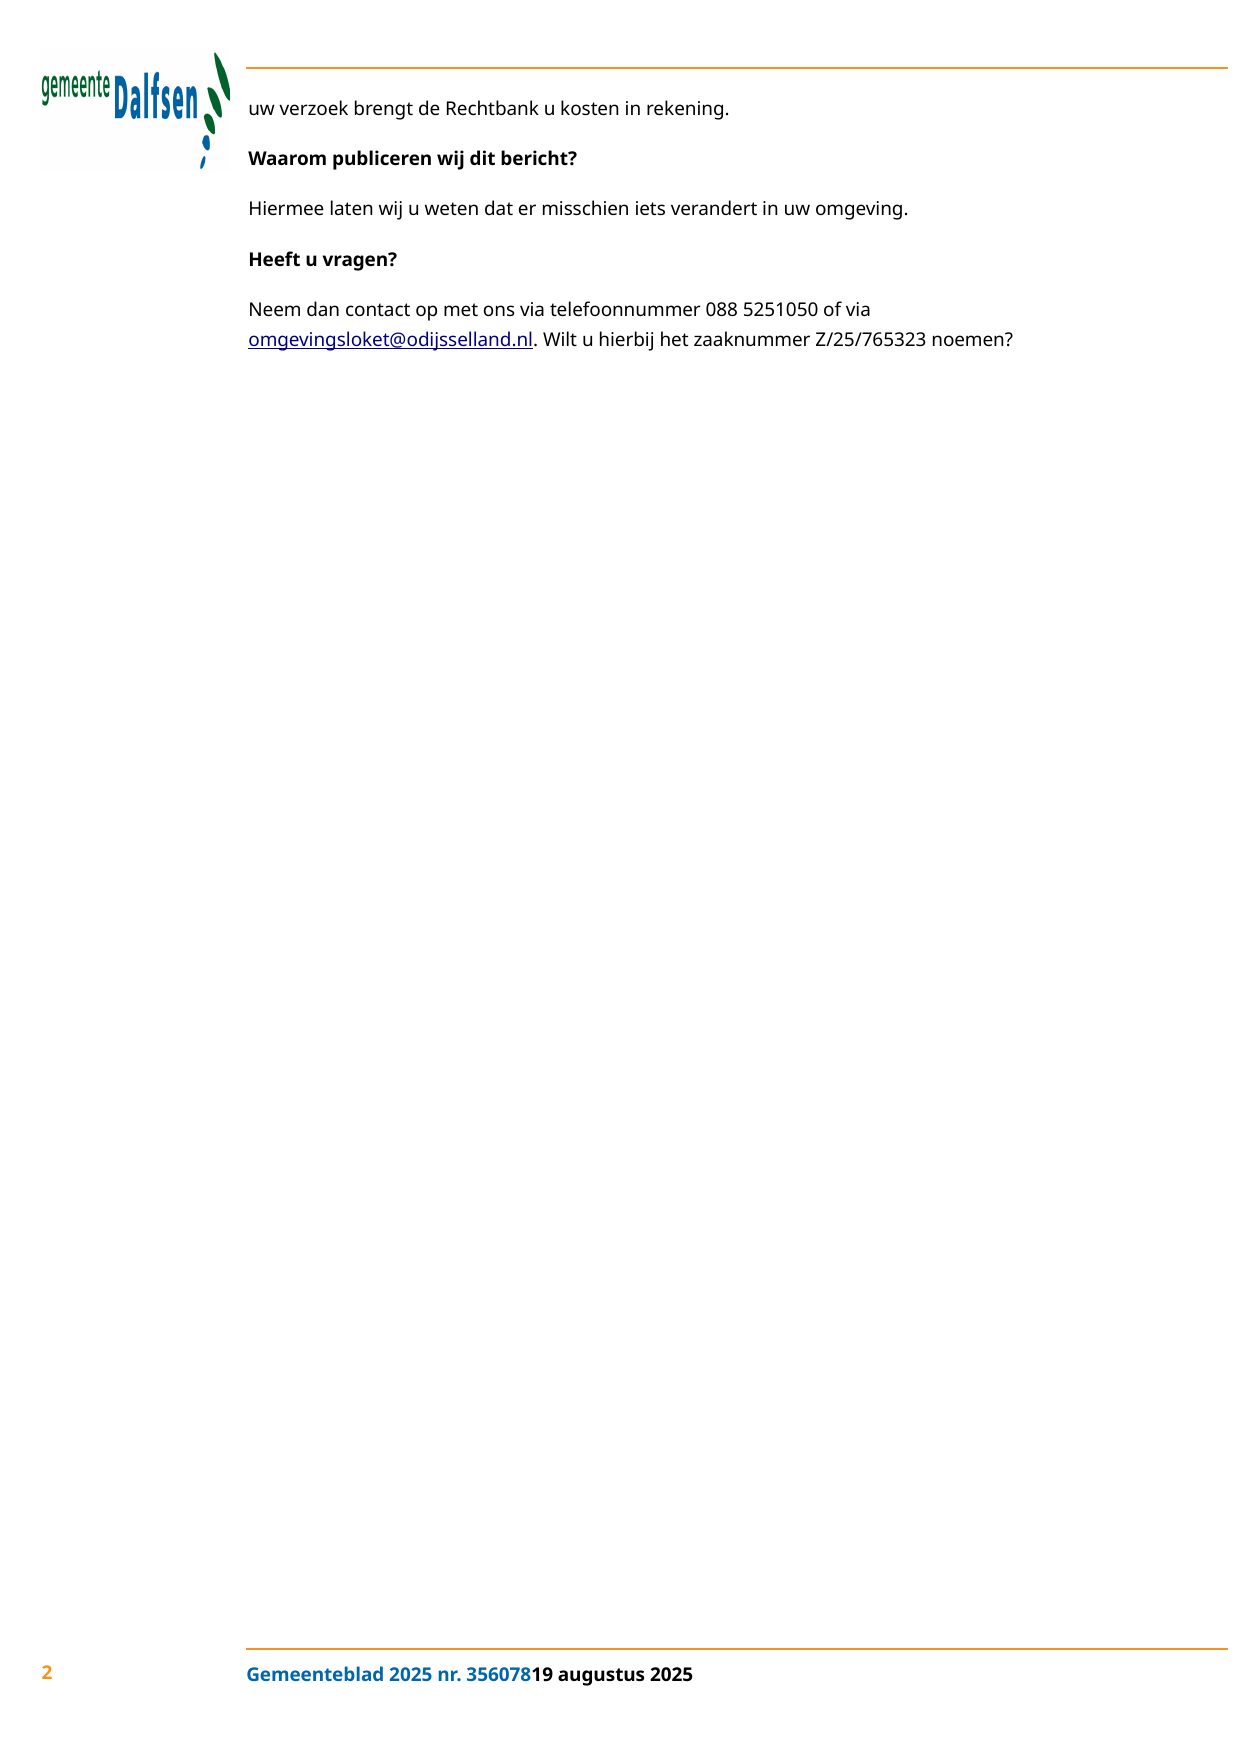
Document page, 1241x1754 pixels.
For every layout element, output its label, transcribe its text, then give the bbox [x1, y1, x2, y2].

picture [41, 47, 231, 172]
text Hiermee laten wij u weten dat er misschien iets verandert in uw omgeving. [248, 196, 1152, 221]
text Heeft u vragen? [248, 246, 1152, 272]
text uw verzoek brengt de Rechtbank u kosten in rekening. [248, 95, 1152, 121]
text Neem dan contact op met ons via telefoonnummer 088 5251050 of via omgevingsloket@odijsselland.nl. Wilt u hierbij het zaaknummer Z/25/765323 noemen? [248, 296, 1152, 352]
text Waarom publiceren wij dit bericht? [248, 145, 1152, 171]
